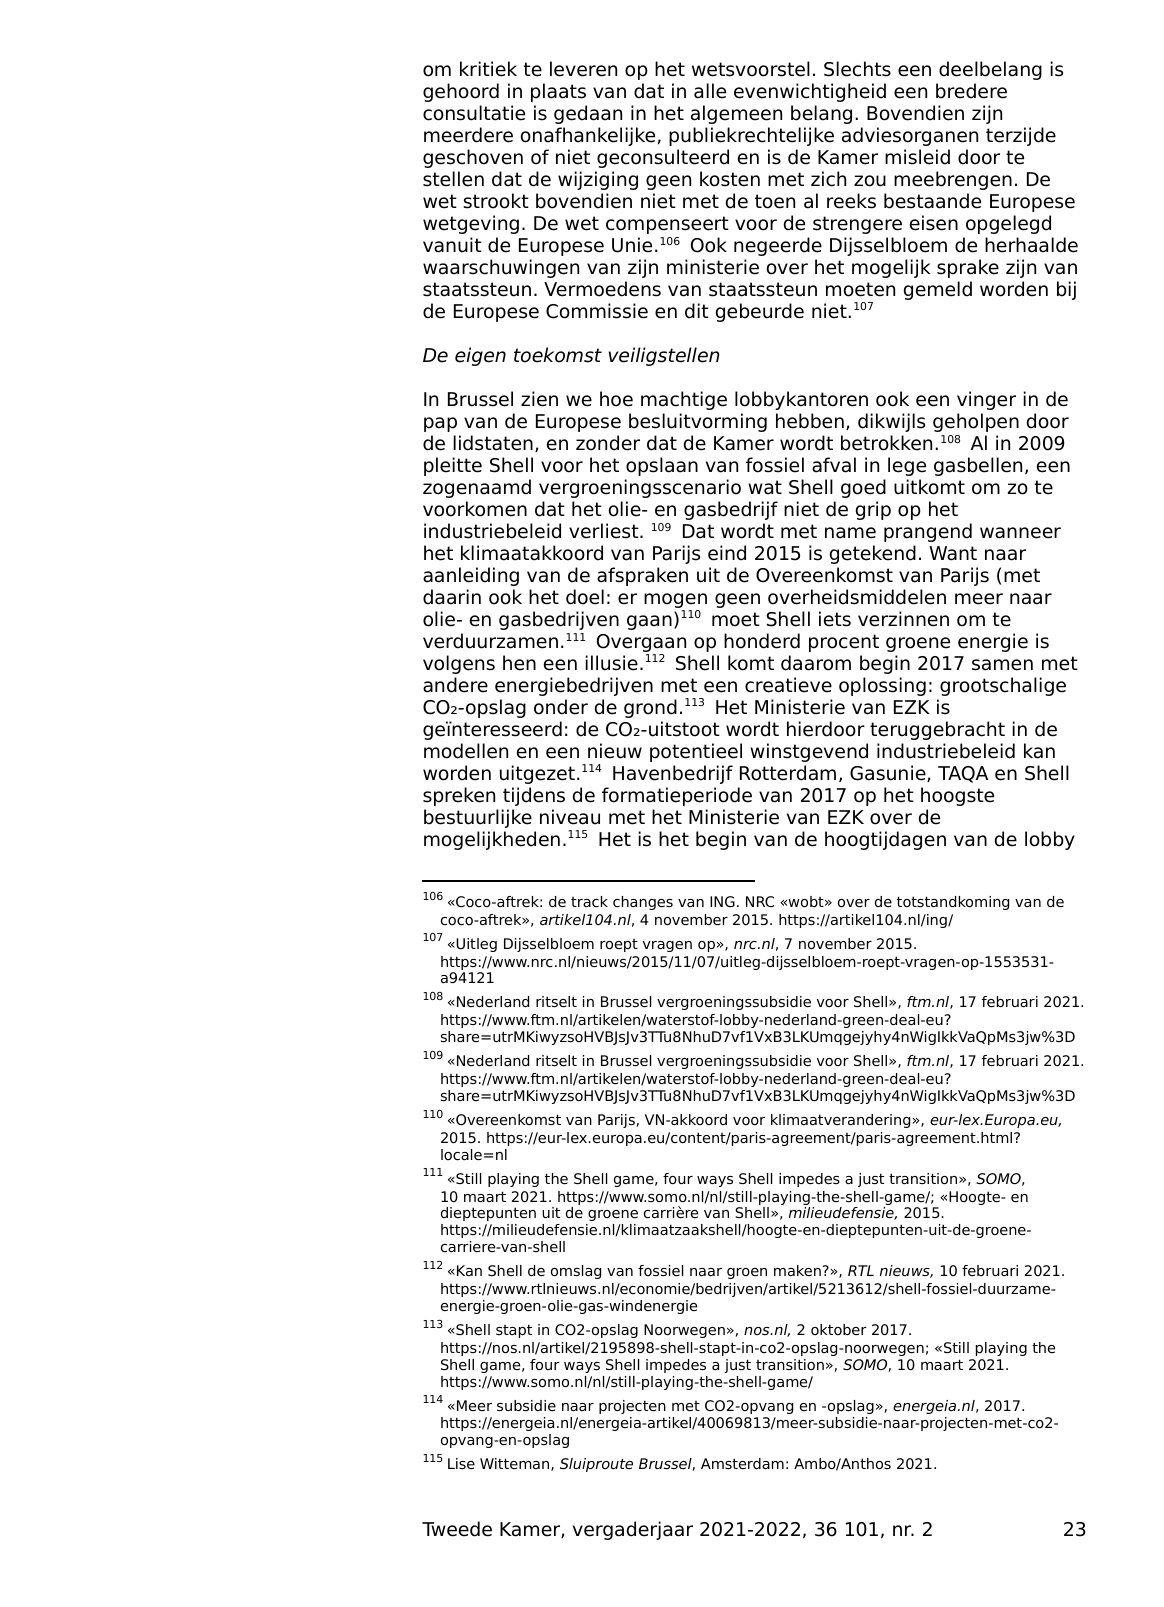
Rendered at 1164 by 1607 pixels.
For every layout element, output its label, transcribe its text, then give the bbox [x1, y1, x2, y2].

text «Meer subsidie naar projecten met CO2-opvang en -opslag», energeia.nl, 2017. https://energeia.nl/energeia-artikel/40069813/meer-subsidie-naar-projecten-met-co2-opvang-en-opslag [422, 1393, 1087, 1449]
subtitle De eigen toekomst veiligstellen [422, 345, 1087, 367]
text Lise Witteman, Sluiproute Brussel, Amsterdam: Ambo/Anthos 2021. [422, 1452, 1087, 1474]
text In Brussel zien we hoe machtige lobbykantoren ook een vinger in de pap van de Europese besluitvorming hebben, dikwijls geholpen door de lidstaten, en zonder dat de Kamer wordt betrokken. Al in 2009 pleitte Shell voor het opslaan van fossiel afval in lege gasbellen, een zogenaamd vergroeningsscenario wat Shell goed uitkomt om zo te voorkomen dat het olie- en gasbedrijf niet de grip op het industriebeleid verliest. Dat wordt met name prangend wanneer het klimaatakkoord van Parijs eind 2015 is getekend. Want naar aanleiding van de afspraken uit de Overeenkomst van Parijs (met daarin ook het doel: er mogen geen overheidsmiddelen meer naar olie- en gasbedrijven gaan) moet Shell iets verzinnen om te verduurzamen. Overgaan op honderd procent groene energie is volgens hen een illusie. Shell komt daarom begin 2017 samen met andere energiebedrijven met een creatieve oplossing: grootschalige CO₂-opslag onder de grond. Het Ministerie van EZK is geïnteresseerd: de CO₂-uitstoot wordt hierdoor teruggebracht in de modellen en een nieuw potentieel winstgevend industriebeleid kan worden uitgezet. Havenbedrijf Rotterdam, Gasunie, TAQA en Shell spreken tijdens de formatieperiode van 2017 op het hoogste bestuurlijke niveau met het Ministerie van EZK over de mogelijkheden. Het is het begin van de hoogtijdagen van de lobby [422, 389, 1087, 851]
text om kritiek te leveren op het wetsvoorstel. Slechts een deelbelang is gehoord in plaats van dat in alle evenwichtigheid een bredere consultatie is gedaan in het algemeen belang. Bovendien zijn meerdere onafhankelijke, publiekrechtelijke adviesorganen terzijde geschoven of niet geconsulteerd en is de Kamer misleid door te stellen dat de wijziging geen kosten met zich zou meebrengen. De wet strookt bovendien niet met de toen al reeks bestaande Europese wetgeving. De wet compenseert voor de strengere eisen opgelegd vanuit de Europese Unie. Ook negeerde Dijsselbloem de herhaalde waarschuwingen van zijn ministerie over het mogelijk sprake zijn van staatssteun. Vermoedens van staatssteun moeten gemeld worden bij de Europese Commissie en dit gebeurde niet. [422, 59, 1087, 323]
text «Nederland ritselt in Brussel vergroeningssubsidie voor Shell», ftm.nl, 17 februari 2021. https://www.ftm.nl/artikelen/waterstof-lobby-nederland-green-deal-eu?share=utrMKiwyzsoHVBJsJv3TTu8NhuD7vf1VxB3LKUmqgejyhy4nWigIkkVaQpMs3jw%3D [422, 1049, 1087, 1105]
text «Kan Shell de omslag van fossiel naar groen maken?», RTL nieuws, 10 februari 2021. https://www.rtlnieuws.nl/economie/bedrijven/artikel/5213612/shell-fossiel-duurzame-energie-groen-olie-gas-windenergie [422, 1259, 1087, 1315]
text «Still playing the Shell game, four ways Shell impedes a just transition», SOMO, 10 maart 2021. https://www.somo.nl/nl/still-playing-the-shell-game/; «Hoogte- en dieptepunten uit de groene carrière van Shell», milieudefensie, 2015. https://milieudefensie.nl/klimaatzaakshell/hoogte-en-dieptepunten-uit-de-groene-carriere-van-shell [422, 1167, 1087, 1256]
text «Overeenkomst van Parijs, VN-akkoord voor klimaatverandering», eur-lex.Europa.eu, 2015. https://eur-lex.europa.eu/content/paris-agreement/paris-agreement.html?locale=nl [422, 1108, 1087, 1164]
text «Coco-aftrek: de track changes van ING. NRC «wobt» over de totstandkoming van de coco-aftrek», artikel104.nl, 4 november 2015. https://artikel104.nl/ing/ [422, 890, 1087, 929]
text «Nederland ritselt in Brussel vergroeningssubsidie voor Shell», ftm.nl, 17 februari 2021. https://www.ftm.nl/artikelen/waterstof-lobby-nederland-green-deal-eu?share=utrMKiwyzsoHVBJsJv3TTu8NhuD7vf1VxB3LKUmqgejyhy4nWigIkkVaQpMs3jw%3D [422, 990, 1087, 1046]
text «Uitleg Dijsselbloem roept vragen op», nrc.nl, 7 november 2015. https://www.nrc.nl/nieuws/2015/11/07/uitleg-dijsselbloem-roept-vragen-op-1553531-a94121 [422, 932, 1087, 987]
text «Shell stapt in CO2-opslag Noorwegen», nos.nl, 2 oktober 2017. https://nos.nl/artikel/2195898-shell-stapt-in-co2-opslag-noorwegen; «Still playing the Shell game, four ways Shell impedes a just transition», SOMO, 10 maart 2021. https://www.somo.nl/nl/still-playing-the-shell-game/ [422, 1318, 1087, 1391]
